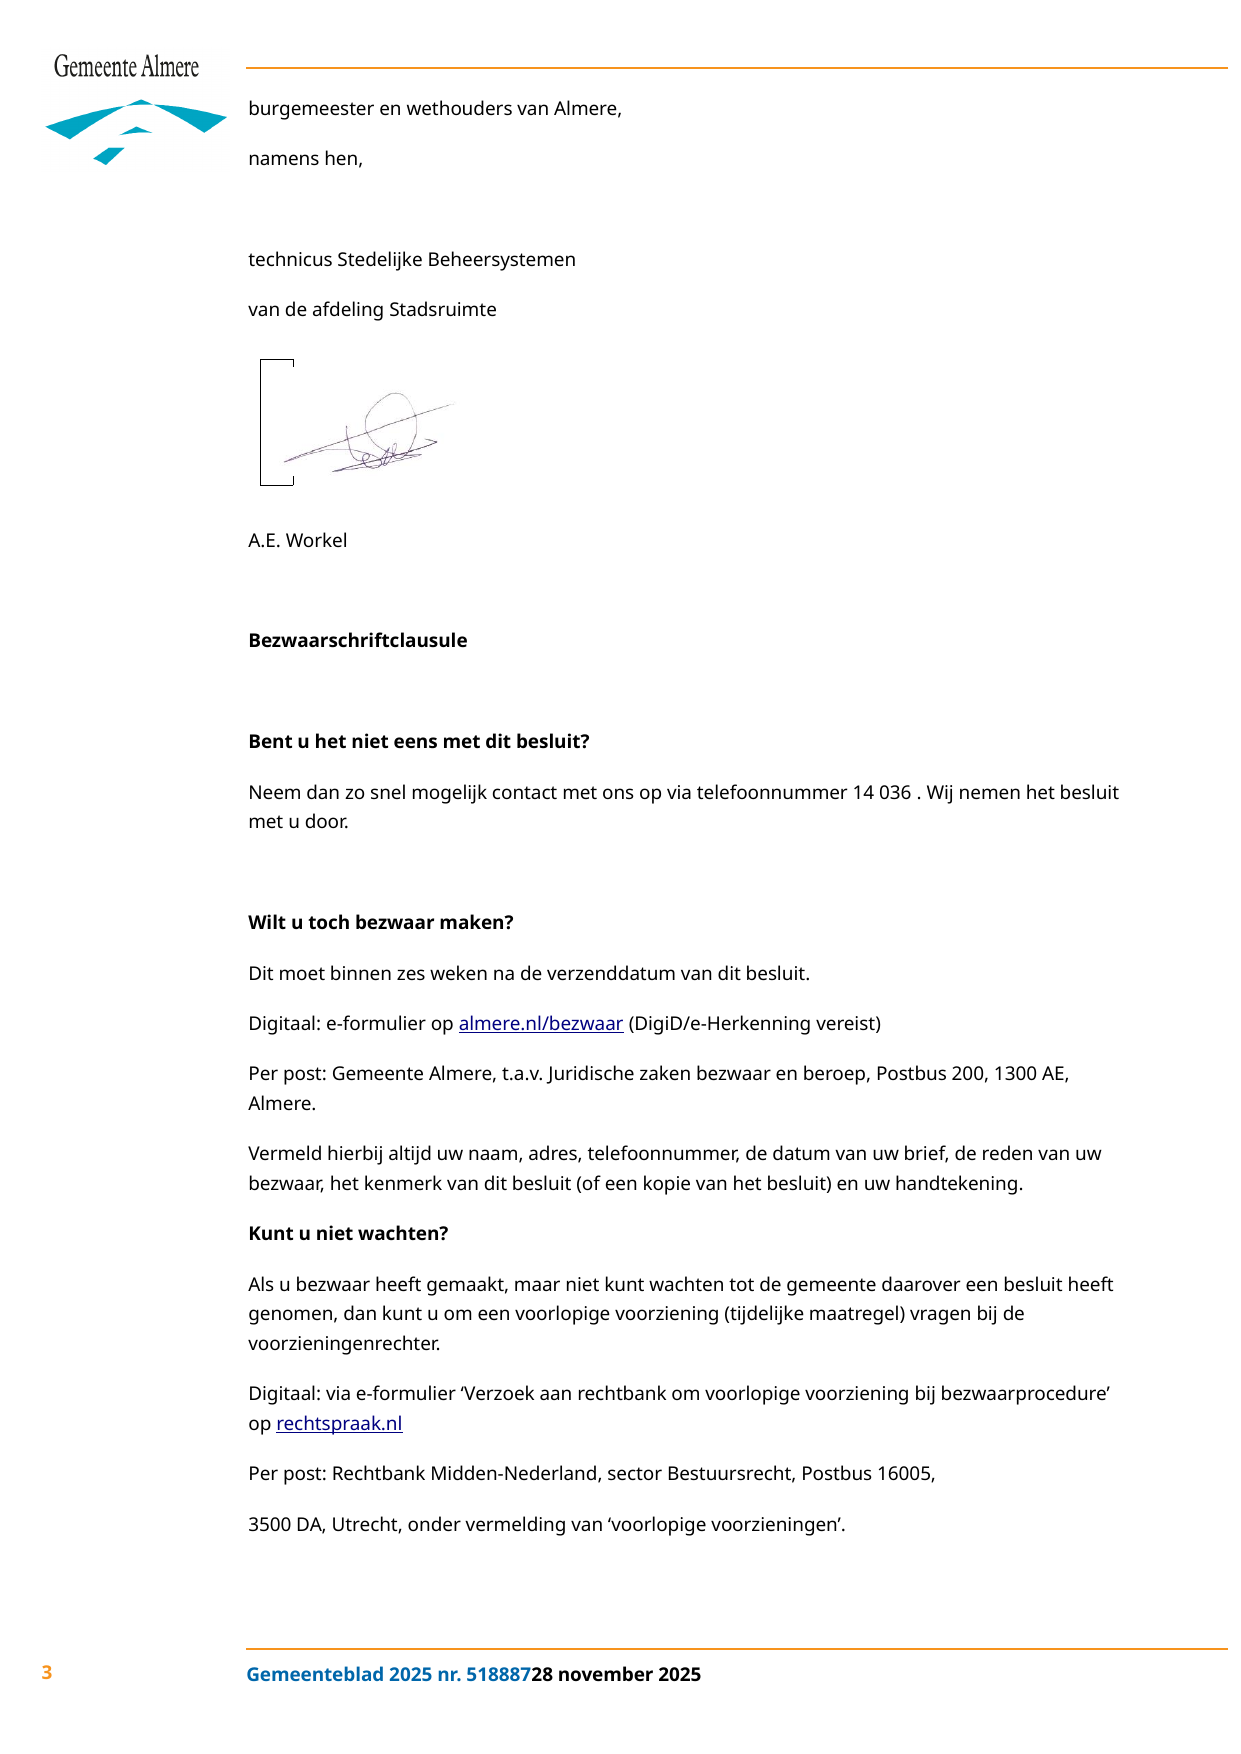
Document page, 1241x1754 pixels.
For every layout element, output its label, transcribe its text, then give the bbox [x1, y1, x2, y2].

text Bezwaarschriftclausule [248, 628, 1152, 653]
text 3500 DA, Utrecht, onder vermelding van ‘voorlopige voorzieningen’. [248, 1511, 1152, 1537]
picture [268, 367, 464, 476]
text Digitaal: via e-formulier ‘Verzoek aan rechtbank om voorlopige voorziening bij bezwaarprocedure’ op rechtspraak.nl [248, 1381, 1152, 1436]
text Digitaal: e-formulier op almere.nl/bezwaar (DigiD/e-Herkenning vereist) [248, 1010, 1152, 1036]
text burgemeester en wethouders van Almere, [248, 95, 1152, 121]
text Per post: Gemeente Almere, t.a.v. Juridische zaken bezwaar en beroep, Postbus 200, 1300 AE, Almere. [248, 1061, 1152, 1116]
text Neem dan zo snel mogelijk contact met ons op via telefoonnummer 14 036 . Wij nemen het besluit met u door. [248, 779, 1152, 834]
text Dit moet binnen zes weken na de verzenddatum van dit besluit. [248, 960, 1152, 986]
text van de afdeling Stadsruimte [248, 296, 1152, 322]
text Kunt u niet wachten? [248, 1221, 1152, 1246]
text namens hen, [248, 145, 1152, 171]
text Vermeld hierbij altijd uw naam, adres, telefoonnummer, de datum van uw brief, de reden van uw bezwaar, het kenmerk van dit besluit (of een kopie van het besluit) en uw handtekening. [248, 1141, 1152, 1196]
text A.E. Workel [248, 527, 1152, 553]
picture [41, 47, 231, 172]
text Per post: Rechtbank Midden-Nederland, sector Bestuursrecht, Postbus 16005, [248, 1461, 1152, 1486]
text Als u bezwaar heeft gemaakt, maar niet kunt wachten tot de gemeente daarover een besluit heeft genomen, dan kunt u om een voorlopige voorziening (tijdelijke maatregel) vragen bij de voorzieningenrechter. [248, 1271, 1152, 1356]
text technicus Stedelijke Beheersystemen [248, 246, 1152, 272]
text Wilt u toch bezwaar maken? [248, 909, 1152, 935]
text Bent u het niet eens met dit besluit? [248, 728, 1152, 754]
